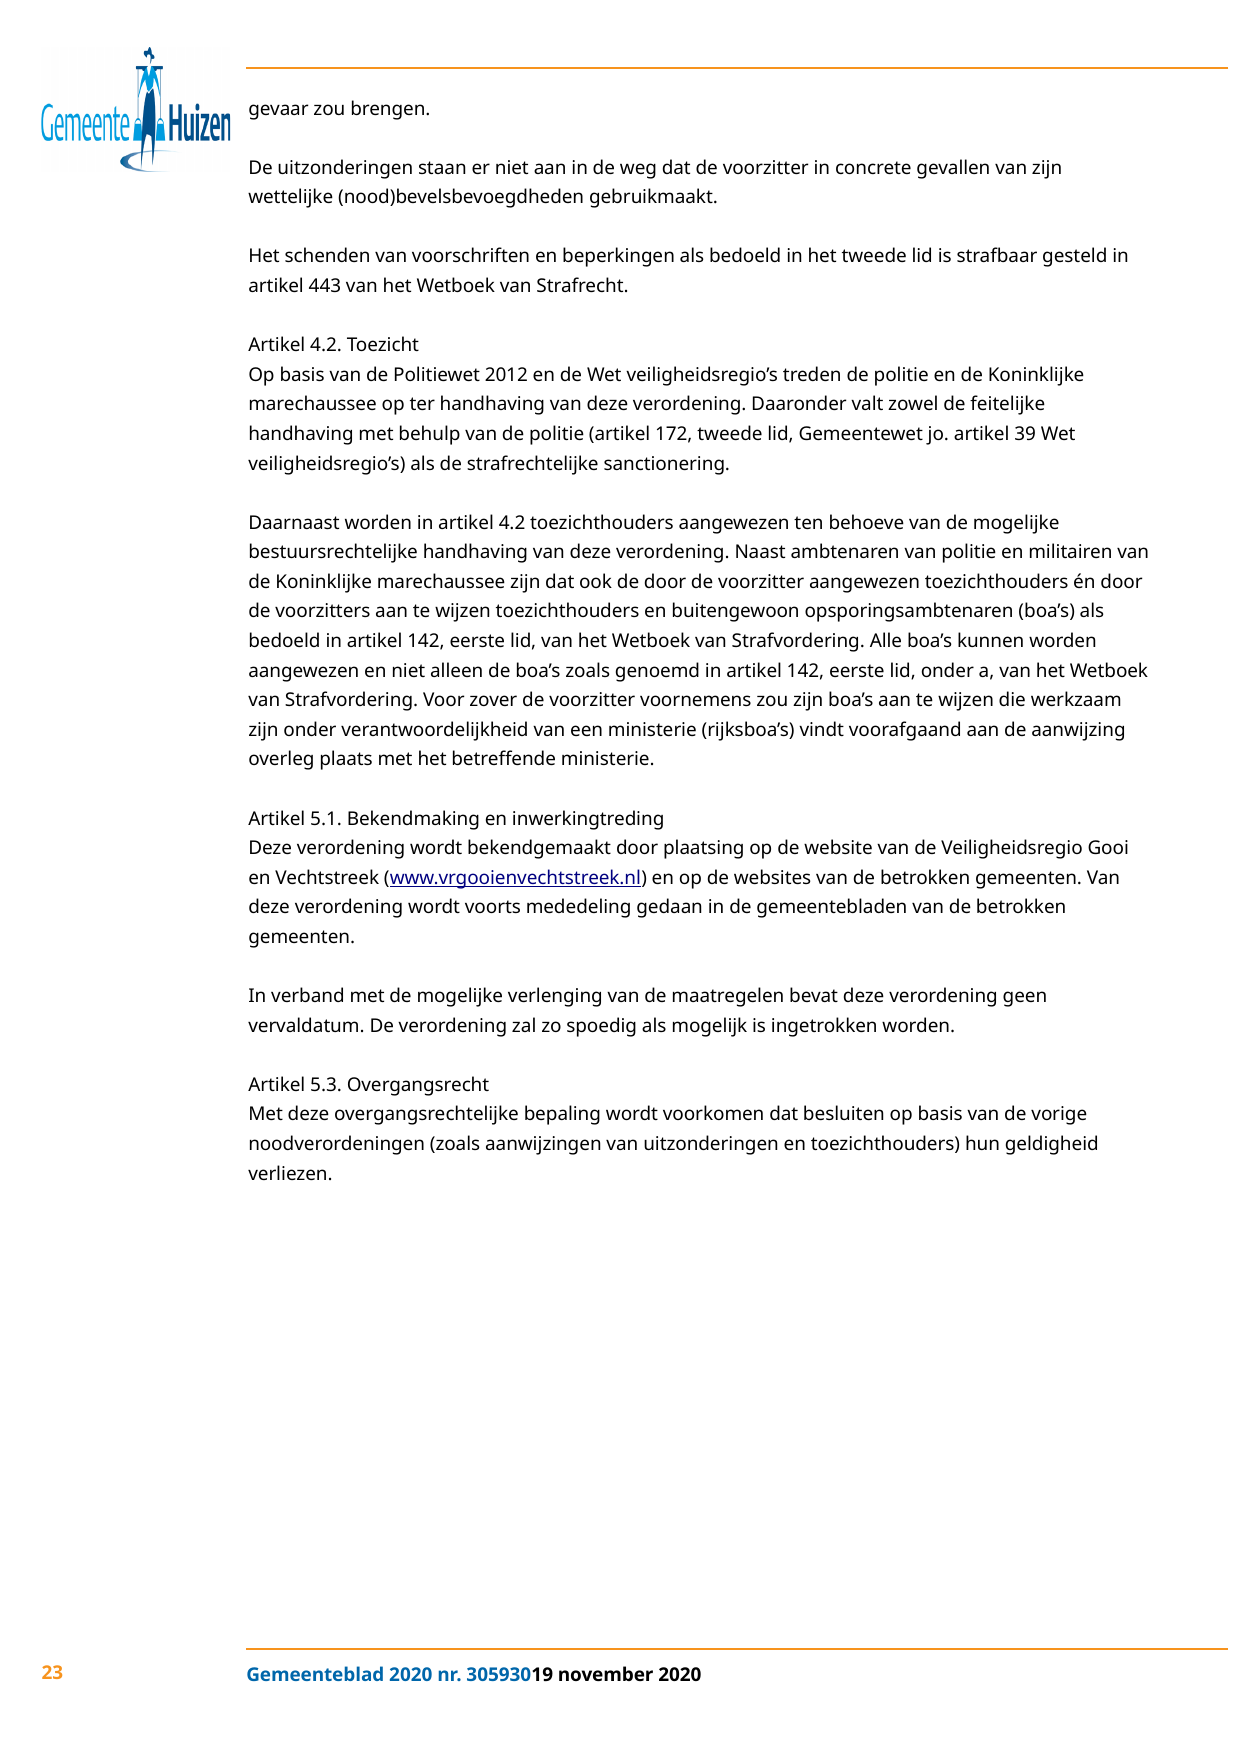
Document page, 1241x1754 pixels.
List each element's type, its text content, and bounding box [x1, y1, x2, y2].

text Artikel 5.3. Overgangsrecht [248, 1071, 1152, 1097]
text Op basis van de Politiewet 2012 en de Wet veiligheidsregio’s treden de politie en de Koninklijke marechaussee op ter handhaving van deze verordening. Daaronder valt zowel de feitelijke handhaving met behulp van de politie (artikel 172, tweede lid, Gemeentewet jo. artikel 39 Wet veiligheidsregio’s) als de strafrechtelijke sanctionering. [248, 361, 1152, 476]
text Artikel 4.2. Toezicht [248, 331, 1152, 357]
text De uitzonderingen staan er niet aan in de weg dat de voorzitter in concrete gevallen van zijn wettelijke (nood)bevelsbevoegdheden gebruikmaakt. [248, 154, 1152, 209]
text Deze verordening wordt bekendgemaakt door plaatsing op de website van de Veiligheidsregio Gooi en Vechtstreek (www.vrgooienvechtstreek.nl) en op de websites van de betrokken gemeenten. Van deze verordening wordt voorts mededeling gedaan in de gemeentebladen van de betrokken gemeenten. [248, 834, 1152, 949]
text Daarnaast worden in artikel 4.2 toezichthouders aangewezen ten behoeve van de mogelijke bestuursrechtelijke handhaving van deze verordening. Naast ambtenaren van politie en militairen van de Koninklijke marechaussee zijn dat ook de door de voorzitter aangewezen toezichthouders én door de voorzitters aan te wijzen toezichthouders en buitengewoon opsporingsambtenaren (boa’s) als bedoeld in artikel 142, eerste lid, van het Wetboek van Strafvordering. Alle boa’s kunnen worden aangewezen en niet alleen de boa’s zoals genoemd in artikel 142, eerste lid, onder a, van het Wetboek van Strafvordering. Voor zover de voorzitter voornemens zou zijn boa’s aan te wijzen die werkzaam zijn onder verantwoordelijkheid van een ministerie (rijksboa’s) vindt voorafgaand aan de aanwijzing overleg plaats met het betreffende ministerie. [248, 509, 1152, 771]
text Artikel 5.1. Bekendmaking en inwerkingtreding [248, 805, 1152, 831]
text gevaar zou brengen. [248, 95, 1152, 121]
text In verband met de mogelijke verlenging van de maatregelen bevat deze verordening geen vervaldatum. De verordening zal zo spoedig als mogelijk is ingetrokken worden. [248, 982, 1152, 1038]
picture [41, 47, 231, 172]
text Het schenden van voorschriften en beperkingen als bedoeld in het tweede lid is strafbaar gesteld in artikel 443 van het Wetboek van Strafrecht. [248, 243, 1152, 298]
text Met deze overgangsrechtelijke bepaling wordt voorkomen dat besluiten op basis van de vorige noodverordeningen (zoals aanwijzingen van uitzonderingen en toezichthouders) hun geldigheid verliezen. [248, 1101, 1152, 1186]
